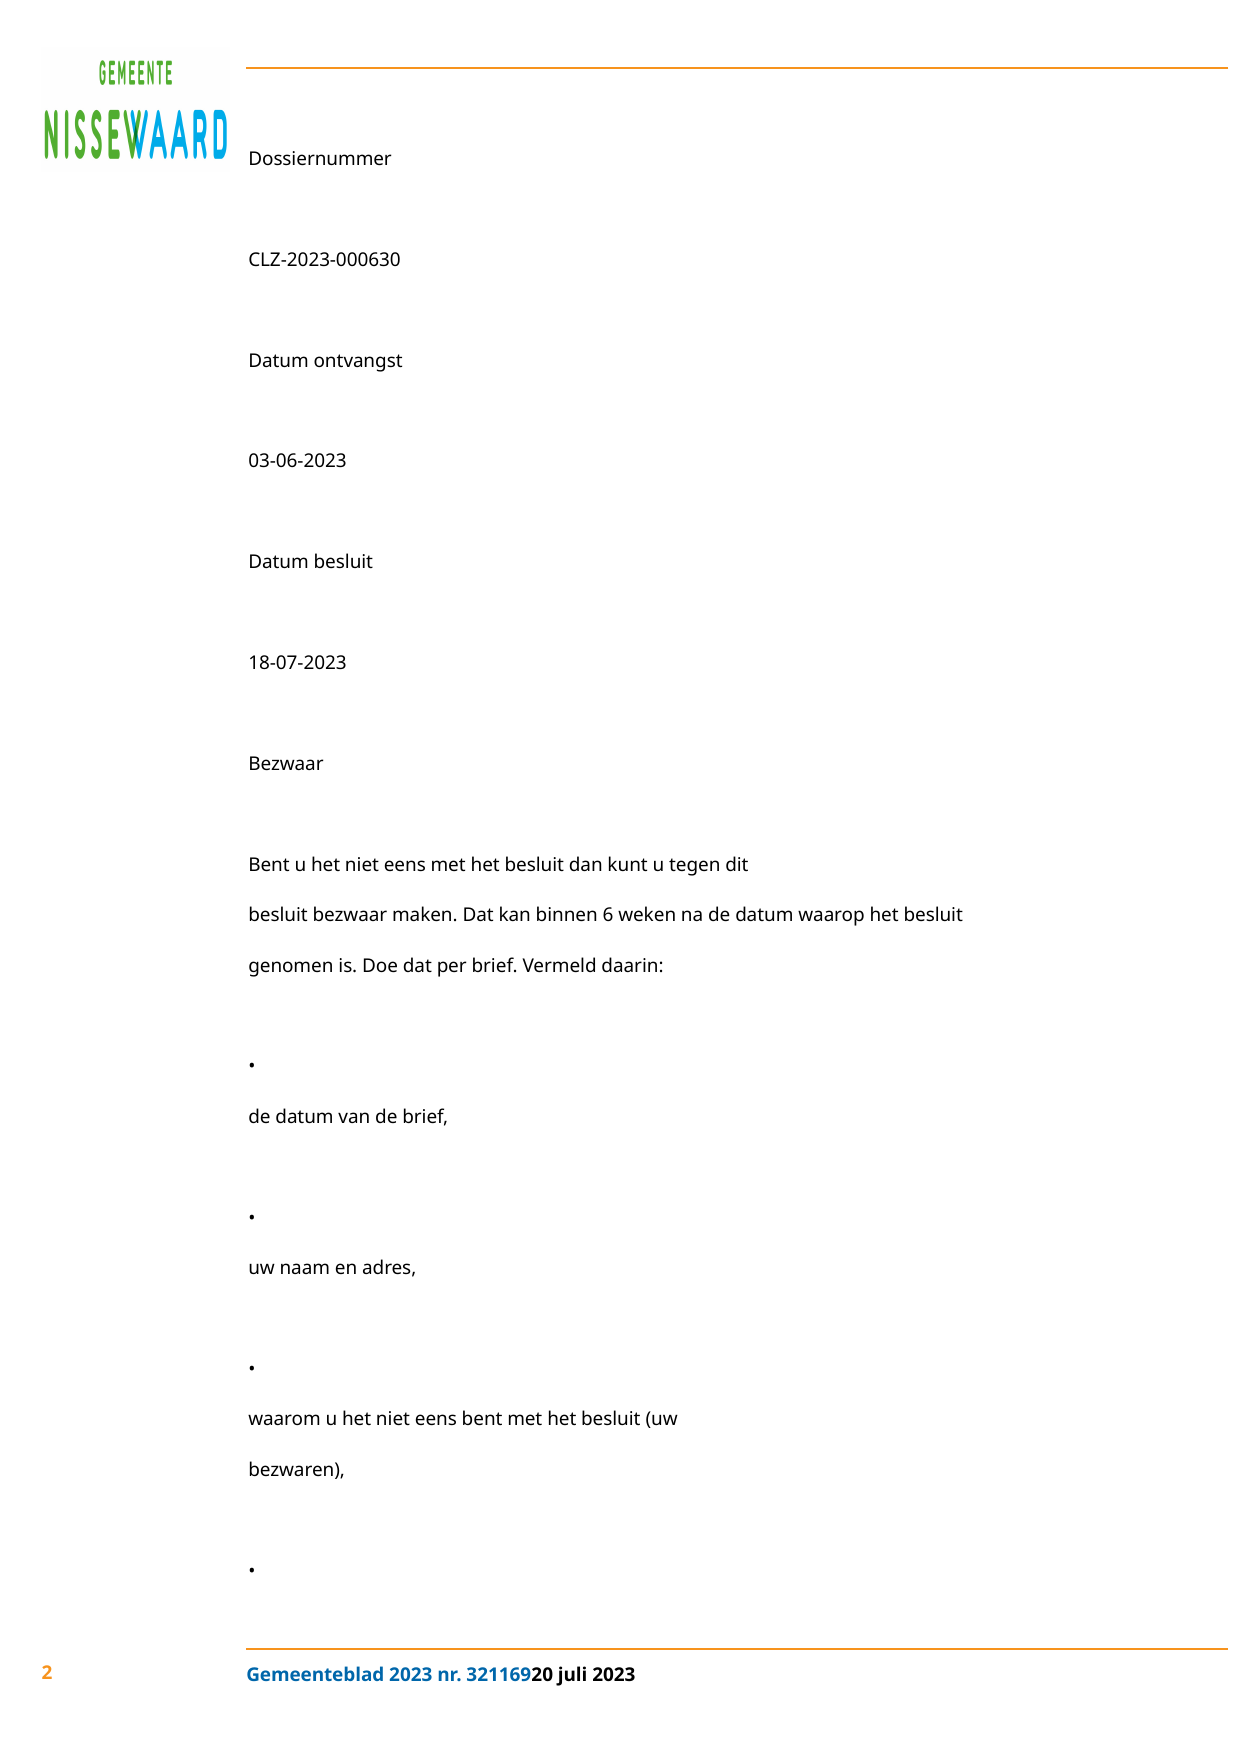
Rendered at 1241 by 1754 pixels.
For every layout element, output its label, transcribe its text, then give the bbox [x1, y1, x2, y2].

text • [248, 1557, 1152, 1583]
picture [41, 47, 231, 172]
text besluit bezwaar maken. Dat kan binnen 6 weken na de datum waarop het besluit [248, 901, 1152, 927]
text • [248, 1053, 1152, 1078]
text bezwaren), [248, 1456, 1152, 1482]
text • [248, 1355, 1152, 1381]
text Datum besluit [248, 548, 1152, 574]
text Bezwaar [248, 750, 1152, 776]
text CLZ-2023-000630 [248, 246, 1152, 272]
text genomen is. Doe dat per brief. Vermeld daarin: [248, 952, 1152, 978]
text 03-06-2023 [248, 448, 1152, 473]
text Dossiernummer [248, 145, 1152, 171]
text Bent u het niet eens met het besluit dan kunt u tegen dit [248, 851, 1152, 877]
text uw naam en adres, [248, 1254, 1152, 1280]
text 18-07-2023 [248, 649, 1152, 675]
text waarom u het niet eens bent met het besluit (uw [248, 1406, 1152, 1431]
text • [248, 1204, 1152, 1230]
text Datum ontvangst [248, 347, 1152, 373]
text de datum van de brief, [248, 1103, 1152, 1129]
